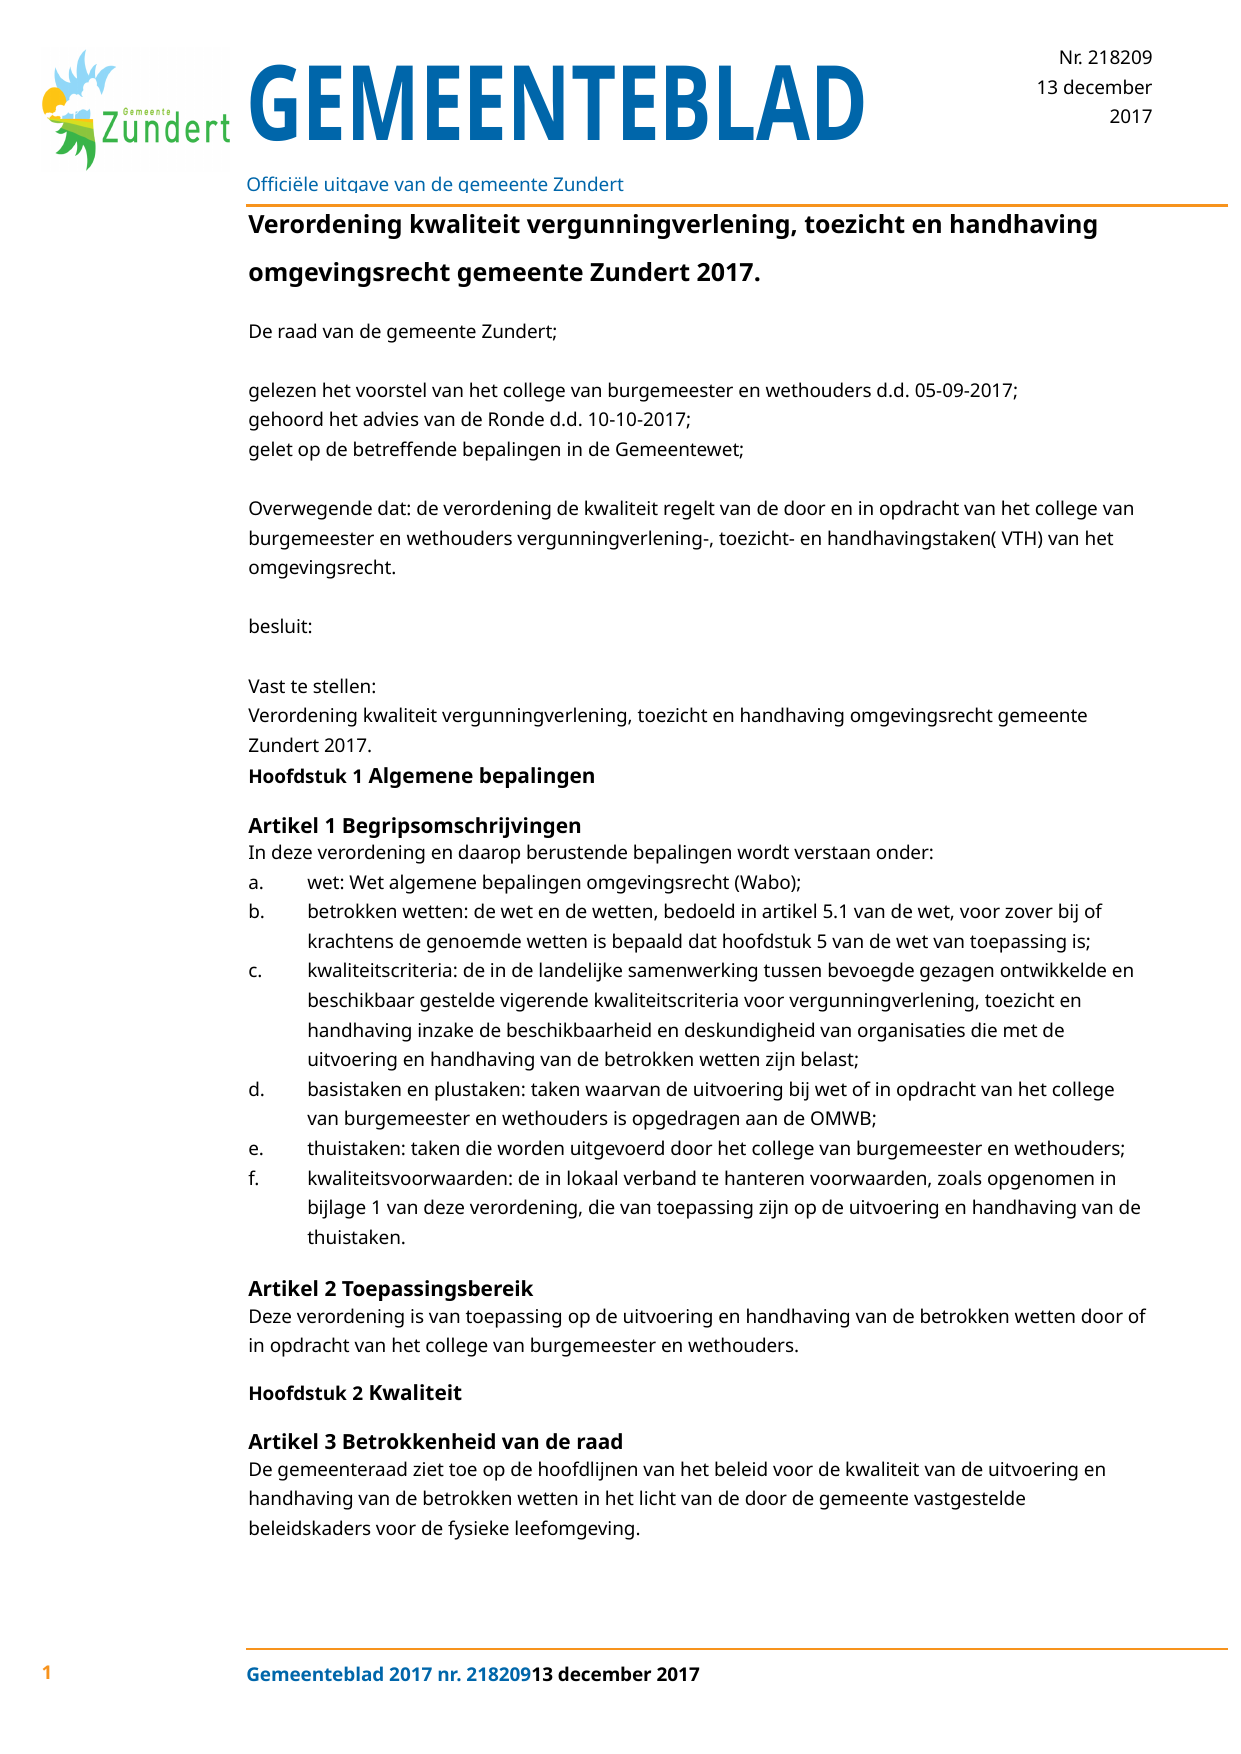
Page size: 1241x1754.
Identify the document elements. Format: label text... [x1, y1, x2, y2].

text De gemeenteraad ziet toe op de hoofdlijnen van het beleid voor de kwaliteit van de uitvoering en handhaving van de betrokken wetten in het licht van de door de gemeente vastgestelde beleidskaders voor de fysieke leefomgeving. [248, 1456, 1152, 1541]
text Vast te stellen: [248, 673, 1152, 699]
text Deze verordening is van toepassing op de uitvoering en handhaving van de betrokken wetten door of in opdracht van het college van burgemeester en wethouders. [248, 1303, 1152, 1358]
text Verordening kwaliteit vergunningverlening, toezicht en handhaving omgevingsrecht gemeente Zundert 2017. [248, 207, 1152, 288]
text In deze verordening en daarop berustende bepalingen wordt verstaan onder: [248, 839, 1152, 865]
list betrokken wetten: de wet en de wetten, bedoeld in artikel 5.1 van de wet, voor zover bij of krachtens de genoemde wetten is bepaald dat hoofdstuk 5 van de wet van toepassing is; [248, 898, 1152, 954]
text Hoofdstuk 1 Algemene bepalingen [248, 762, 1152, 790]
list wet: Wet algemene bepalingen omgevingsrecht (Wabo); [248, 869, 1152, 895]
list kwaliteitsvoorwaarden: de in lokaal verband te hanteren voorwaarden, zoals opgenomen in bijlage 1 van deze verordening, die van toepassing zijn op de uitvoering en handhaving van de thuistaken. [248, 1165, 1152, 1250]
list kwaliteitscriteria: de in de landelijke samenwerking tussen bevoegde gezagen ontwikkelde en beschikbaar gestelde vigerende kwaliteitscriteria voor vergunningverlening, toezicht en handhaving inzake de beschikbaarheid en deskundigheid van organisaties die met de uitvoering en handhaving van de betrokken wetten zijn belast; [248, 958, 1152, 1072]
text Verordening kwaliteit vergunningverlening, toezicht en handhaving omgevingsrecht gemeente Zundert 2017. [248, 702, 1152, 758]
text Hoofdstuk 2 Kwaliteit [248, 1378, 1152, 1406]
text Overwegende dat: de verordening de kwaliteit regelt van de door en in opdracht van het college van burgemeester en wethouders vergunningverlening-, toezicht- en handhavingstaken( VTH) van het omgevingsrecht. [248, 495, 1152, 580]
text gehoord het advies van de Ronde d.d. 10-10-2017; [248, 407, 1152, 432]
text De raad van de gemeente Zundert; [248, 318, 1152, 344]
picture [41, 47, 231, 172]
list basistaken en plustaken: taken waarvan de uitvoering bij wet of in opdracht van het college van burgemeester en wethouders is opgedragen aan de OMWB; [248, 1076, 1152, 1131]
text Artikel 2 Toepassingsbereik [248, 1274, 1152, 1303]
text gelezen het voorstel van het college van burgemeester en wethouders d.d. 05-09-2017; [248, 377, 1152, 403]
text Artikel 1 Begripsomschrijvingen [248, 811, 1152, 839]
list thuistaken: taken die worden uitgevoerd door het college van burgemeester en wethouders; [248, 1135, 1152, 1161]
text Artikel 3 Betrokkenheid van de raad [248, 1427, 1152, 1456]
text besluit: [248, 614, 1152, 639]
text gelet op de betreffende bepalingen in de Gemeentewet; [248, 436, 1152, 462]
